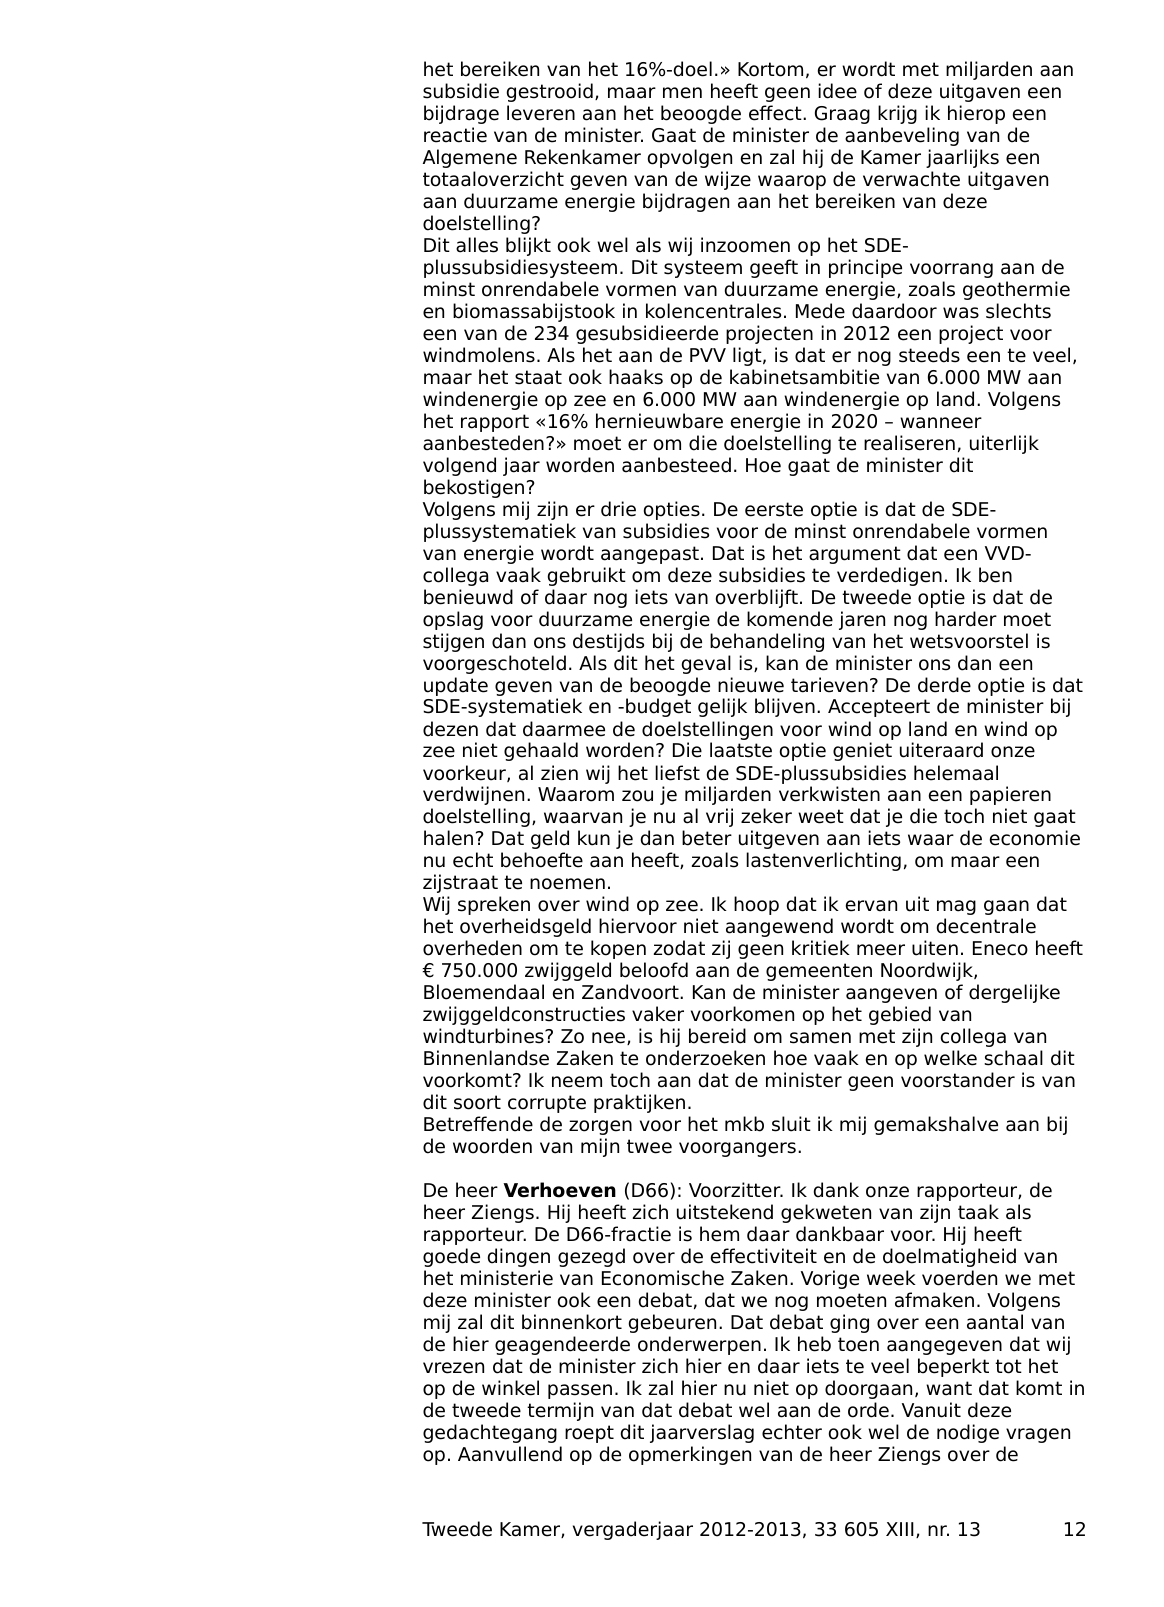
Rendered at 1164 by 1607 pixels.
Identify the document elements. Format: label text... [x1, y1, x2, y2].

text De heer Verhoeven (D66): Voorzitter. Ik dank onze rapporteur, de heer Ziengs. Hij heeft zich uitstekend gekweten van zijn taak als rapporteur. De D66-fractie is hem daar dankbaar voor. Hij heeft goede dingen gezegd over de effectiviteit en de doelmatigheid van het ministerie van Economische Zaken. Vorige week voerden we met deze minister ook een debat, dat we nog moeten afmaken. Volgens mij zal dit binnenkort gebeuren. Dat debat ging over een aantal van de hier geagendeerde onderwerpen. Ik heb toen aangegeven dat wij vrezen dat de minister zich hier en daar iets te veel beperkt tot het op de winkel passen. Ik zal hier nu niet op doorgaan, want dat komt in de tweede termijn van dat debat wel aan de orde. Vanuit deze gedachtegang roept dit jaarverslag echter ook wel de nodige vragen op. Aanvullend op de opmerkingen van de heer Ziengs over de [422, 1180, 1087, 1466]
text Dit alles blijkt ook wel als wij inzoomen op het SDE-plussubsidiesysteem. Dit systeem geeft in principe voorrang aan de minst onrendabele vormen van duurzame energie, zoals geothermie en biomassabijstook in kolencentrales. Mede daardoor was slechts een van de 234 gesubsidieerde projecten in 2012 een project voor windmolens. Als het aan de PVV ligt, is dat er nog steeds een te veel, maar het staat ook haaks op de kabinetsambitie van 6.000 MW aan windenergie op zee en 6.000 MW aan windenergie op land. Volgens het rapport «16% hernieuwbare energie in 2020 – wanneer aanbesteden?» moet er om die doelstelling te realiseren, uiterlijk volgend jaar worden aanbesteed. Hoe gaat de minister dit bekostigen? [422, 235, 1087, 499]
text het bereiken van het 16%-doel.» Kortom, er wordt met miljarden aan subsidie gestrooid, maar men heeft geen idee of deze uitgaven een bijdrage leveren aan het beoogde effect. Graag krijg ik hierop een reactie van de minister. Gaat de minister de aanbeveling van de Algemene Rekenkamer opvolgen en zal hij de Kamer jaarlijks een totaaloverzicht geven van de wijze waarop de verwachte uitgaven aan duurzame energie bijdragen aan het bereiken van deze doelstelling? [422, 59, 1087, 235]
text Volgens mij zijn er drie opties. De eerste optie is dat de SDE-plussystematiek van subsidies voor de minst onrendabele vormen van energie wordt aangepast. Dat is het argument dat een VVD-collega vaak gebruikt om deze subsidies te verdedigen. Ik ben benieuwd of daar nog iets van overblijft. De tweede optie is dat de opslag voor duurzame energie de komende jaren nog harder moet stijgen dan ons destijds bij de behandeling van het wetsvoorstel is voorgeschoteld. Als dit het geval is, kan de minister ons dan een update geven van de beoogde nieuwe tarieven? De derde optie is dat SDE-systematiek en -budget gelijk blijven. Accepteert de minister bij dezen dat daarmee de doelstellingen voor wind op land en wind op zee niet gehaald worden? Die laatste optie geniet uiteraard onze voorkeur, al zien wij het liefst de SDE-plussubsidies helemaal verdwijnen. Waarom zou je miljarden verkwisten aan een papieren doelstelling, waarvan je nu al vrij zeker weet dat je die toch niet gaat halen? Dat geld kun je dan beter uitgeven aan iets waar de economie nu echt behoefte aan heeft, zoals lastenverlichting, om maar een zijstraat te noemen. [422, 499, 1087, 894]
text Wij spreken over wind op zee. Ik hoop dat ik ervan uit mag gaan dat het overheidsgeld hiervoor niet aangewend wordt om decentrale overheden om te kopen zodat zij geen kritiek meer uiten. Eneco heeft € 750.000 zwijggeld beloofd aan de gemeenten Noordwijk, Bloemendaal en Zandvoort. Kan de minister aangeven of dergelijke zwijggeldconstructies vaker voorkomen op het gebied van windturbines? Zo nee, is hij bereid om samen met zijn collega van Binnenlandse Zaken te onderzoeken hoe vaak en op welke schaal dit voorkomt? Ik neem toch aan dat de minister geen voorstander is van dit soort corrupte praktijken. [422, 894, 1087, 1114]
text Betreffende de zorgen voor het mkb sluit ik mij gemakshalve aan bij de woorden van mijn twee voorgangers. [422, 1114, 1087, 1158]
